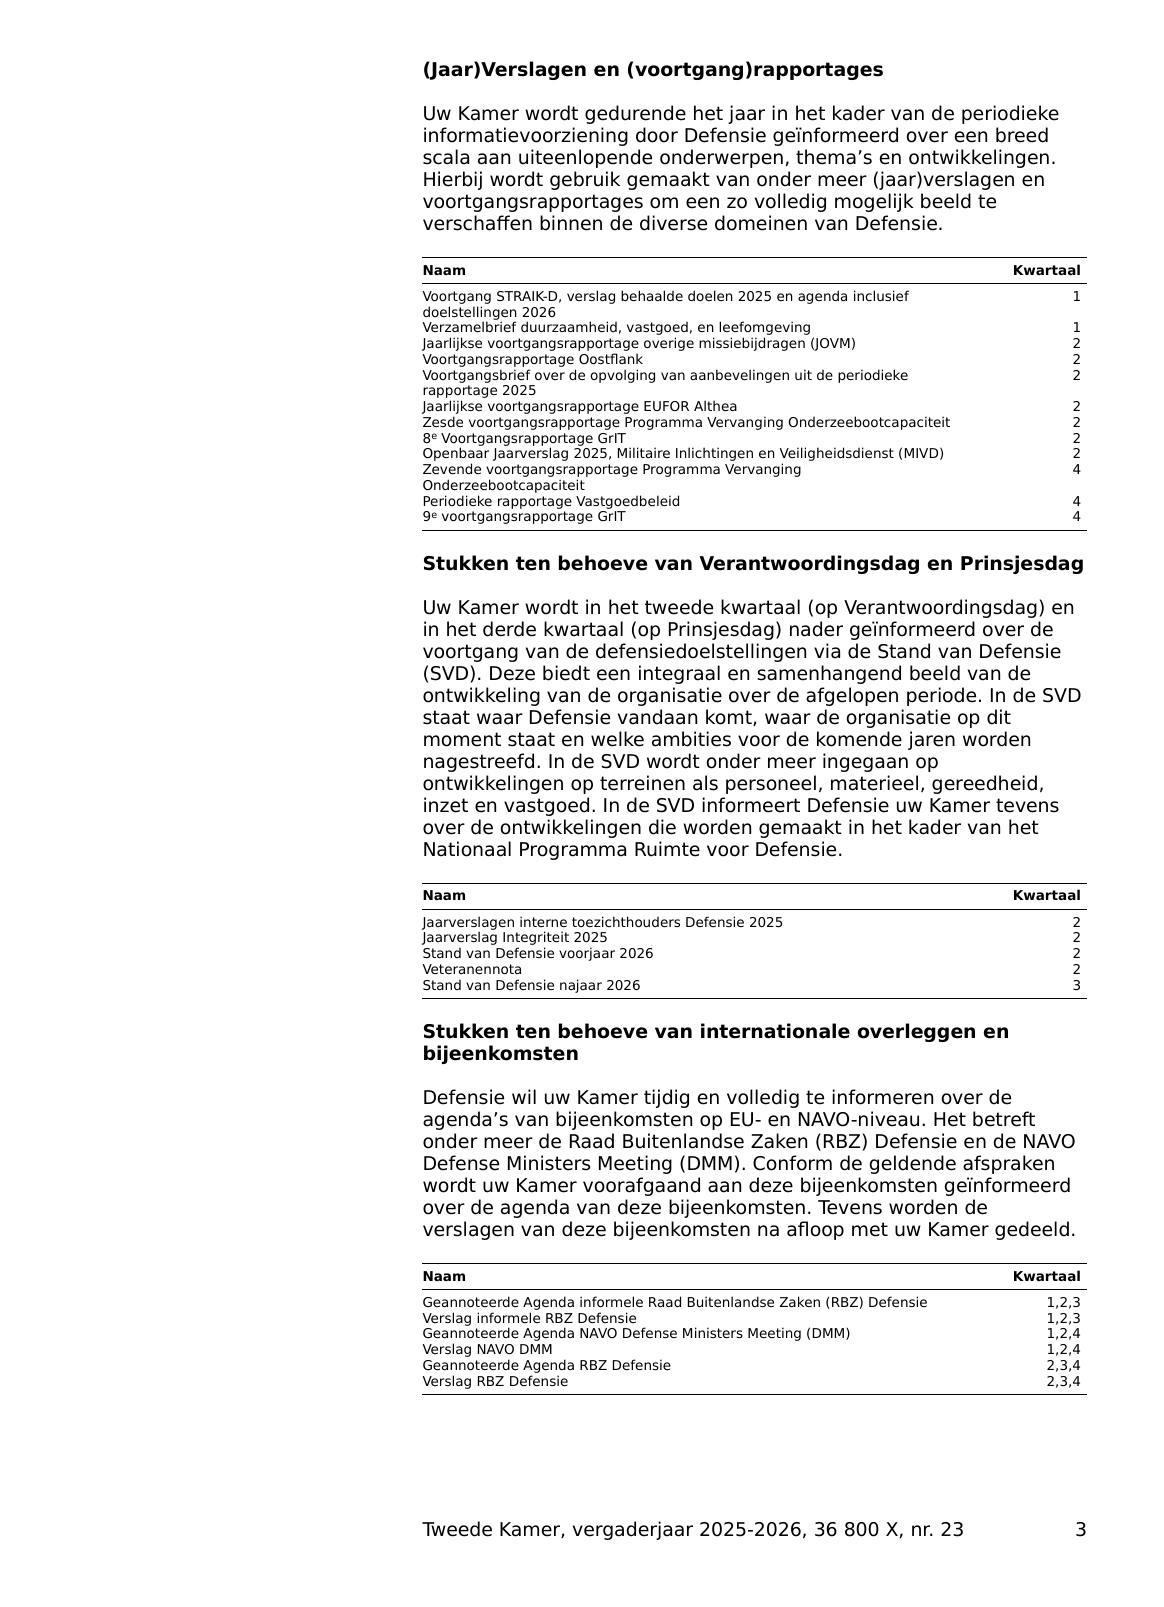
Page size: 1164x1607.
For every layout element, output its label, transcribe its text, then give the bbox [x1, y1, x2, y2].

table_cell 2 [954, 415, 1087, 430]
table_header Kwartaal [954, 884, 1087, 909]
table_cell Jaarverslag Integriteit 2025 [422, 930, 954, 946]
table_cell Periodieke rapportage Vastgoedbeleid [422, 493, 954, 509]
table_cell Verzamelbrief duurzaamheid, vastgoed, en leefomgeving [422, 320, 954, 336]
table_cell 2 [954, 946, 1087, 962]
table_cell 1,2,3 [954, 1310, 1087, 1326]
subtitle Stukken ten behoeve van internationale overleggen en bijeenkomsten [422, 1021, 1087, 1065]
table_header Naam [422, 884, 954, 909]
table_cell 2 [954, 910, 1087, 930]
table_cell Geannoteerde Agenda RBZ Defensie [422, 1358, 954, 1373]
table_cell 2 [954, 930, 1087, 946]
table_cell 2 [954, 368, 1087, 399]
table_cell 8e Voortgangsrapportage GrIT [422, 430, 954, 446]
table_header Kwartaal [954, 258, 1087, 283]
table_cell Openbaar Jaarverslag 2025, Militaire Inlichtingen en Veiligheidsdienst (MIVD) [422, 446, 954, 462]
subtitle Stukken ten behoeve van Verantwoordingsdag en Prinsjesdag [422, 553, 1087, 575]
table_cell 4 [954, 462, 1087, 493]
table_cell Stand van Defensie najaar 2026 [422, 977, 954, 998]
table_cell Zesde voortgangsrapportage Programma Vervanging Onderzeebootcapaciteit [422, 415, 954, 430]
table_cell Stand van Defensie voorjaar 2026 [422, 946, 954, 962]
table_cell 9e voortgangsrapportage GrIT [422, 509, 954, 529]
table_cell Verslag RBZ Defensie [422, 1373, 954, 1394]
text Uw Kamer wordt in het tweede kwartaal (op Verantwoordingsdag) en in het derde kwartaal (op Prinsjesdag) nader geïnformeerd over de voortgang van de defensiedoelstellingen via de Stand van Defensie (SVD). Deze biedt een integraal en samenhangend beeld van de ontwikkeling van de organisatie over de afgelopen periode. In de SVD staat waar Defensie vandaan komt, waar de organisatie op dit moment staat en welke ambities voor de komende jaren worden nagestreefd. In de SVD wordt onder meer ingegaan op ontwikkelingen op terreinen als personeel, materieel, gereedheid, inzet en vastgoed. In de SVD informeert Defensie uw Kamer tevens over de ontwikkelingen die worden gemaakt in het kader van het Nationaal Programma Ruimte voor Defensie. [422, 597, 1087, 861]
table_cell Verslag NAVO DMM [422, 1342, 954, 1358]
table_cell Voortgangsbrief over de opvolging van aanbevelingen uit de periodieke rapportage 2025 [422, 368, 954, 399]
table_header Kwartaal [954, 1264, 1087, 1289]
table_cell 2,3,4 [954, 1373, 1087, 1394]
table_cell Jaarlijkse voortgangsrapportage overige missiebijdragen (JOVM) [422, 336, 954, 352]
text Uw Kamer wordt gedurende het jaar in het kader van de periodieke informatievoorziening door Defensie geïnformeerd over een breed scala aan uiteenlopende onderwerpen, thema’s en ontwikkelingen. Hierbij wordt gebruik gemaakt van onder meer (jaar)verslagen en voortgangsrapportages om een zo volledig mogelijk beeld te verschaffen binnen de diverse domeinen van Defensie. [422, 103, 1087, 235]
text Defensie wil uw Kamer tijdig en volledig te informeren over de agenda’s van bijeenkomsten op EU- en NAVO-niveau. Het betreft onder meer de Raad Buitenlandse Zaken (RBZ) Defensie en de NAVO Defense Ministers Meeting (DMM). Conform de geldende afspraken wordt uw Kamer voorafgaand aan deze bijeenkomsten geïnformeerd over de agenda van deze bijeenkomsten. Tevens worden de verslagen van deze bijeenkomsten na afloop met uw Kamer gedeeld. [422, 1087, 1087, 1241]
table_cell 2 [954, 352, 1087, 367]
table_cell 3 [954, 977, 1087, 998]
table_cell 2 [954, 430, 1087, 446]
table_cell Jaarverslagen interne toezichthouders Defensie 2025 [422, 910, 954, 930]
table_cell Veteranennota [422, 962, 954, 977]
table_cell 1 [954, 284, 1087, 320]
table_cell 2 [954, 336, 1087, 352]
table_cell 4 [954, 493, 1087, 509]
table_cell 1 [954, 320, 1087, 336]
table_cell Verslag informele RBZ Defensie [422, 1310, 954, 1326]
table_header Naam [422, 258, 954, 283]
table_cell Voortgang STRAIK-D, verslag behaalde doelen 2025 en agenda inclusief doelstellingen 2026 [422, 284, 954, 320]
table_cell 4 [954, 509, 1087, 529]
table_header Naam [422, 1264, 954, 1289]
table_cell 1,2,3 [954, 1290, 1087, 1310]
table_cell 2,3,4 [954, 1358, 1087, 1373]
table_cell Jaarlijkse voortgangsrapportage EUFOR Althea [422, 399, 954, 415]
table_cell Geannoteerde Agenda informele Raad Buitenlandse Zaken (RBZ) Defensie [422, 1290, 954, 1310]
table_cell 2 [954, 962, 1087, 977]
table_cell 1,2,4 [954, 1342, 1087, 1358]
table_cell Zevende voortgangsrapportage Programma Vervanging Onderzeebootcapaciteit [422, 462, 954, 493]
table_cell 2 [954, 399, 1087, 415]
subtitle (Jaar)Verslagen en (voortgang)rapportages [422, 59, 1087, 81]
table_cell Voortgangsrapportage Oostflank [422, 352, 954, 367]
table_cell Geannoteerde Agenda NAVO Defense Ministers Meeting (DMM) [422, 1326, 954, 1342]
table_cell 2 [954, 446, 1087, 462]
table_cell 1,2,4 [954, 1326, 1087, 1342]
